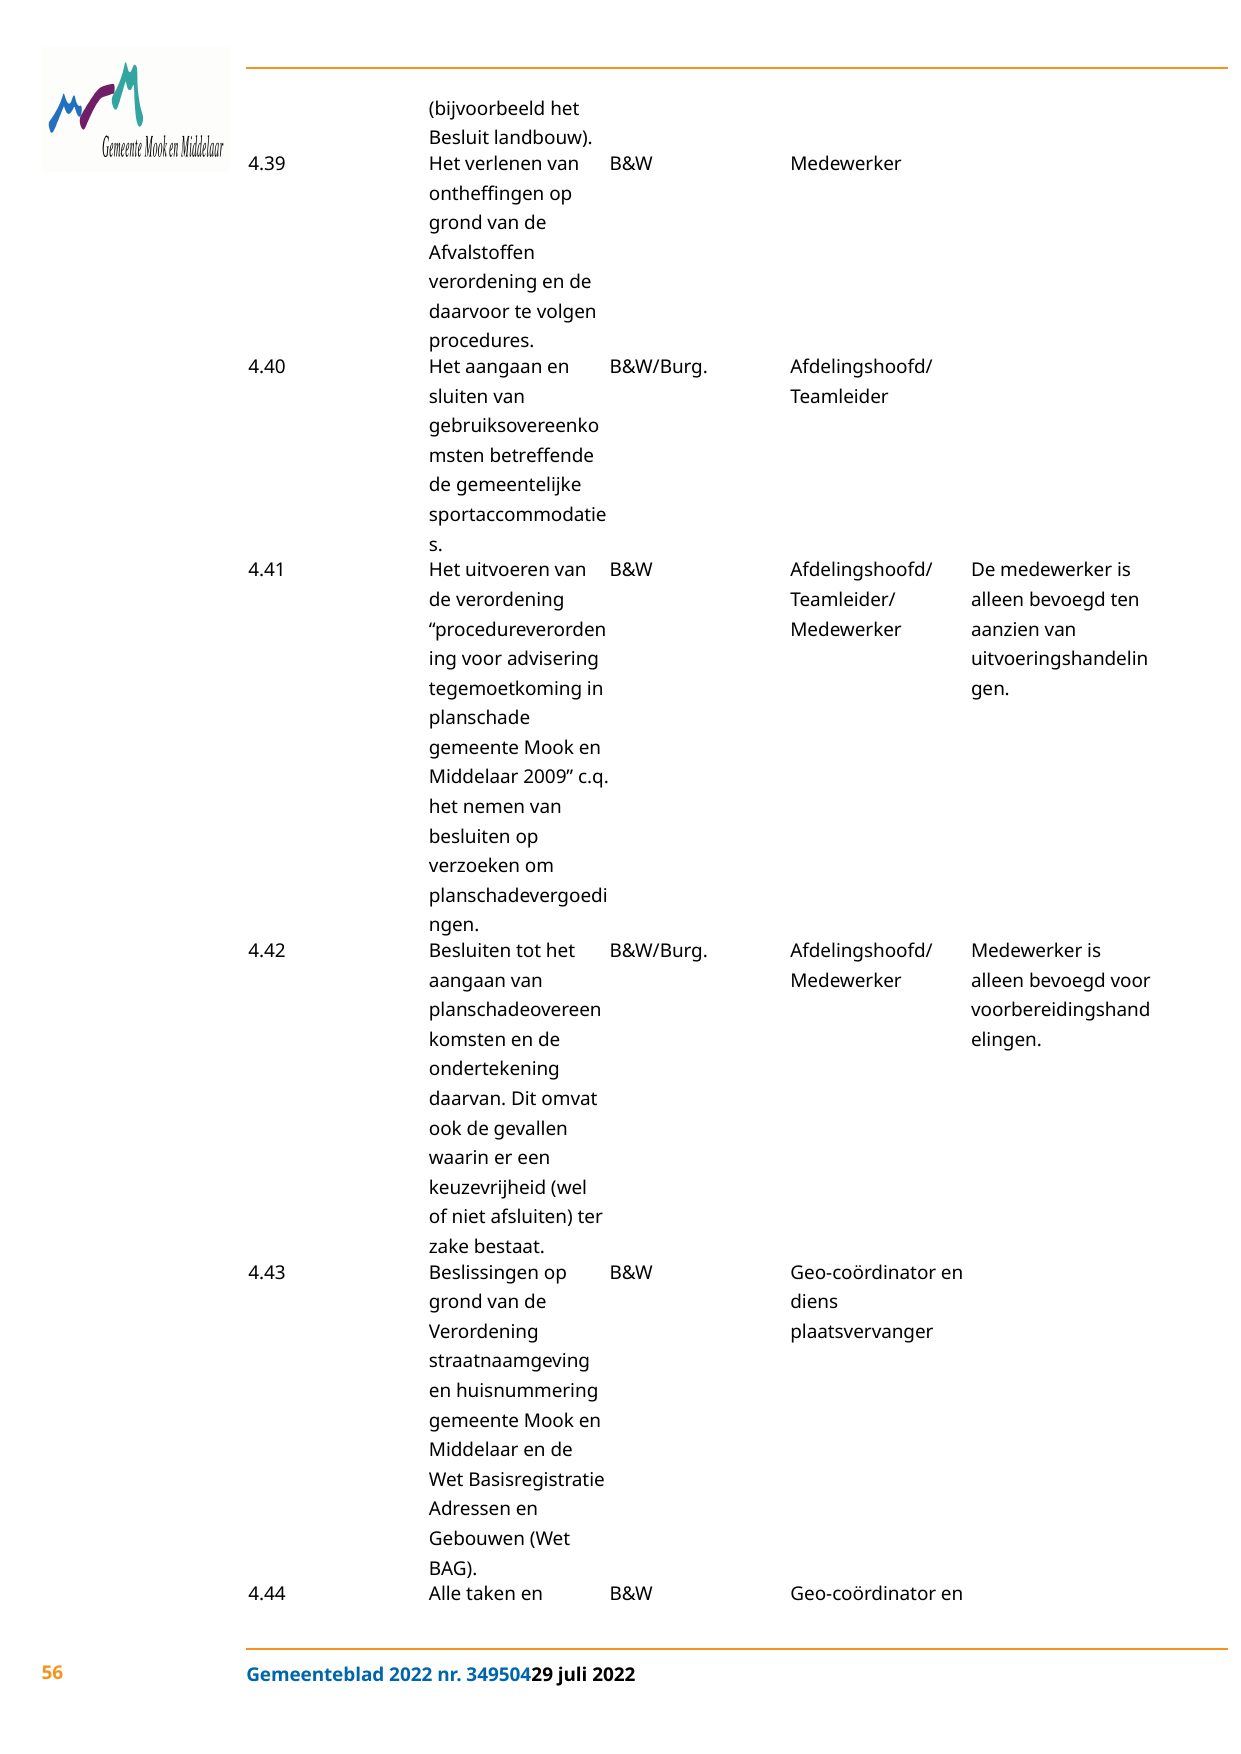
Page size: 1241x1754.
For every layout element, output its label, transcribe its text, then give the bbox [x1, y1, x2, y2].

table_cell Afdelingshoofd/Teamleider/ Medewerker [790, 557, 971, 937]
table_cell 4.41 [248, 557, 429, 937]
table_cell Alle taken en [429, 1580, 609, 1606]
table_cell B&W [609, 1259, 790, 1580]
table_cell Geo-coördinator en [790, 1580, 971, 1606]
table_cell [609, 95, 790, 150]
table_cell Medewerker is alleen bevoegd voor voorbereidingshandelingen. [971, 937, 1152, 1259]
table_cell [971, 1259, 1152, 1580]
table_cell 4.40 [248, 353, 429, 557]
table_cell B&W [609, 150, 790, 353]
table_cell B&W/Burg. [609, 353, 790, 557]
table_cell [971, 353, 1152, 557]
table_cell Geo-coördinator en diens plaatsvervanger [790, 1259, 971, 1580]
table_cell B&W [609, 1580, 790, 1606]
table_cell 4.39 [248, 150, 429, 353]
picture [41, 47, 231, 172]
table_cell [971, 150, 1152, 353]
table_cell B&W [609, 557, 790, 937]
table_cell Beslissingen op grond van de Verordening straatnaamgeving en huisnummering gemeente Mook en Middelaar en de Wet Basisregistratie Adressen en Gebouwen (Wet BAG). [429, 1259, 609, 1580]
table_cell Medewerker [790, 150, 971, 353]
table_cell B&W/Burg. [609, 937, 790, 1259]
table_cell Afdelingshoofd/Teamleider [790, 353, 971, 557]
table_cell 4.44 [248, 1580, 429, 1606]
table_cell 4.43 [248, 1259, 429, 1580]
table_cell Het aangaan en sluiten van gebruiksovereenkomsten betreffende de gemeentelijke sportaccommodaties. [429, 353, 609, 557]
table_cell [248, 95, 429, 150]
table_cell Het uitvoeren van de verordening “procedureverordening voor advisering tegemoetkoming in planschade gemeente Mook en Middelaar 2009” c.q. het nemen van besluiten op verzoeken om planschadevergoedingen. [429, 557, 609, 937]
table_cell De medewerker is alleen bevoegd ten aanzien van uitvoeringshandelingen. [971, 557, 1152, 937]
table_cell Afdelingshoofd/Medewerker [790, 937, 971, 1259]
table_cell [971, 1580, 1152, 1606]
table_cell [971, 95, 1152, 150]
table_cell 4.42 [248, 937, 429, 1259]
table_cell [790, 95, 971, 150]
table_cell Besluiten tot het aangaan van planschadeovereenkomsten en de ondertekening daarvan. Dit omvat ook de gevallen waarin er een keuzevrijheid (wel of niet afsluiten) ter zake bestaat. [429, 937, 609, 1259]
table_cell Het verlenen van ontheffingen op grond van de Afvalstoffen verordening en de daarvoor te volgen procedures. [429, 150, 609, 353]
table_cell (bijvoorbeeld het Besluit landbouw). [429, 95, 609, 150]
